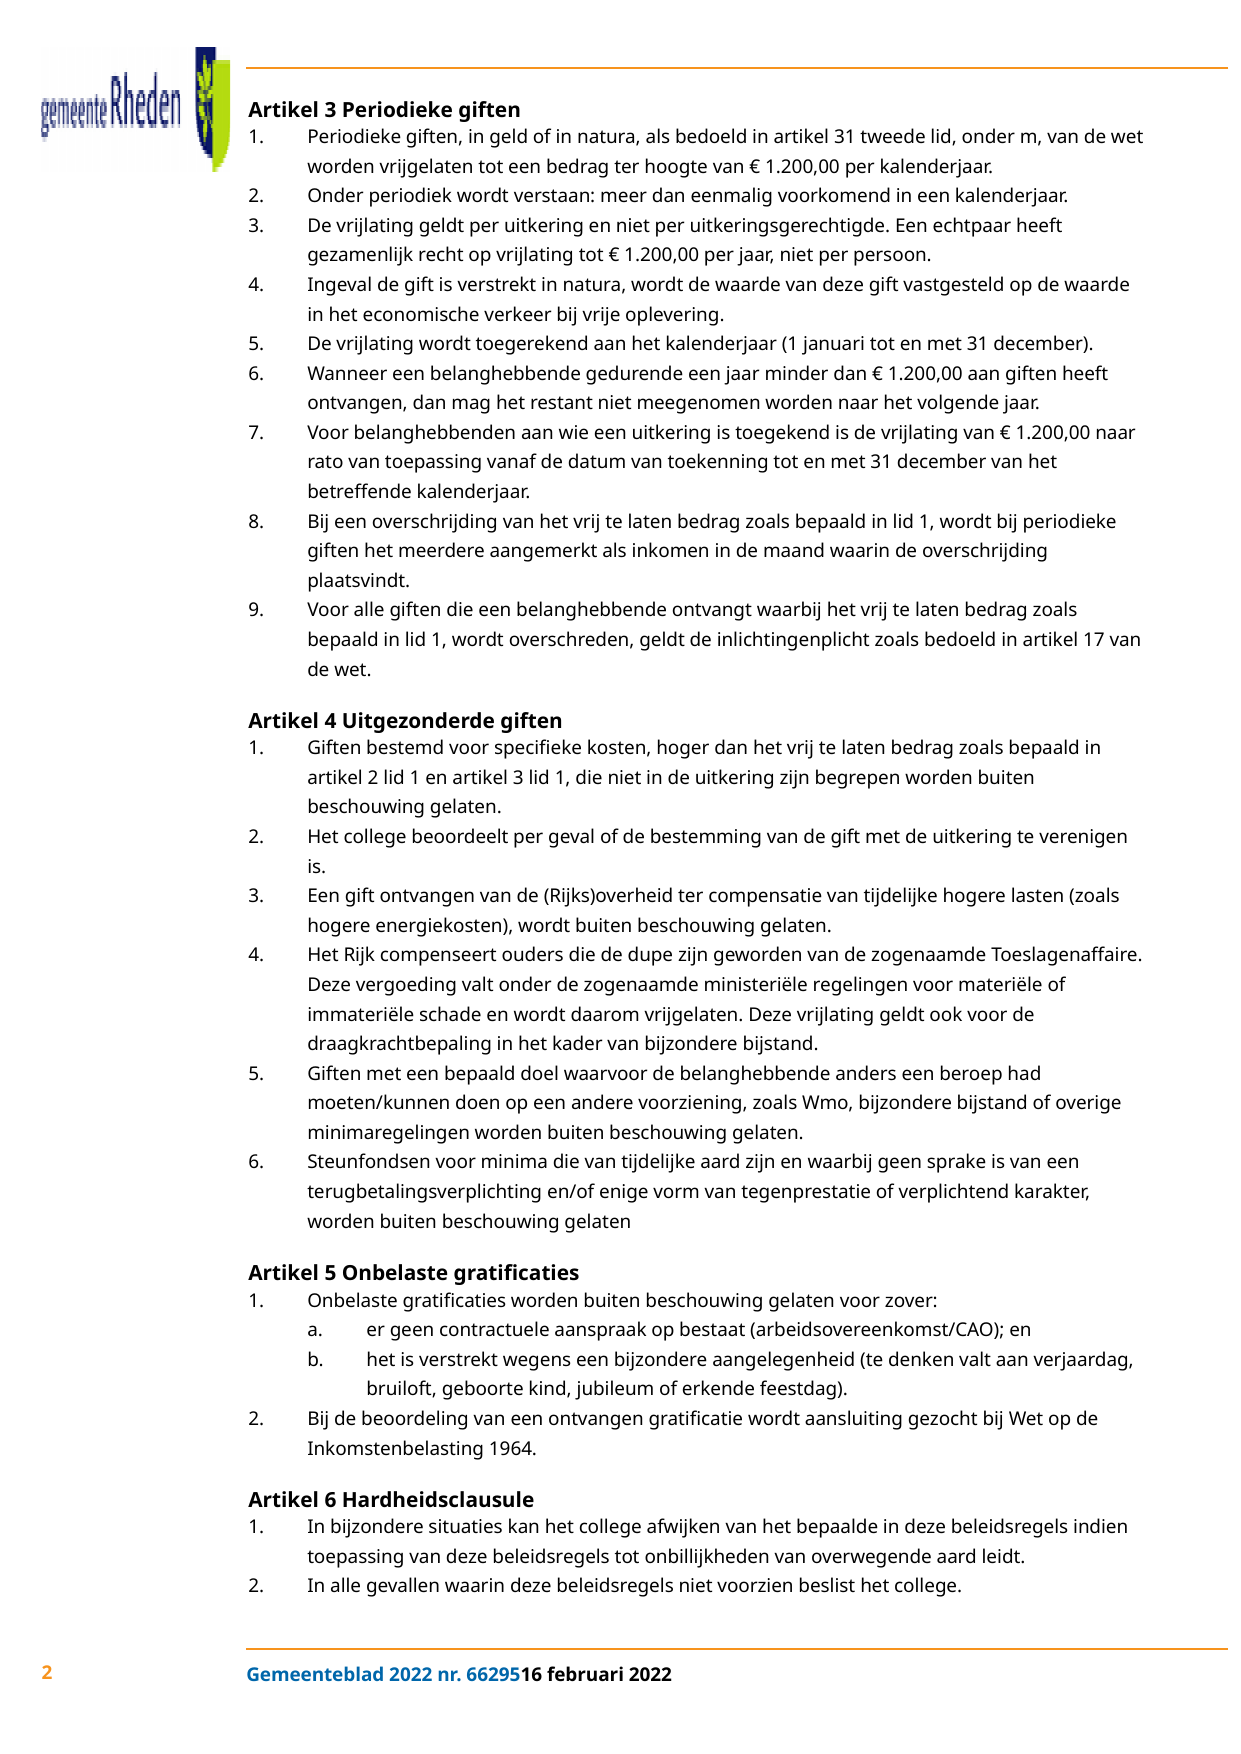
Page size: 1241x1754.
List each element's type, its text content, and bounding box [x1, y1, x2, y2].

text Artikel 6 Hardheidsclausule [248, 1485, 1152, 1513]
picture [41, 47, 231, 172]
text Artikel 4 Uitgezonderde giften [248, 706, 1152, 734]
list Voor belanghebbenden aan wie een uitkering is toegekend is de vrijlating van € 1.200,00 naar rato van toepassing vanaf de datum van toekenning tot en met 31 december van het betreffende kalenderjaar. [248, 419, 1152, 504]
list Onder periodiek wordt verstaan: meer dan eenmalig voorkomend in een kalenderjaar. [248, 182, 1152, 208]
list Onbelaste gratificaties worden buiten beschouwing gelaten voor zover: [248, 1287, 1152, 1312]
list Ingeval de gift is verstrekt in natura, wordt de waarde van deze gift vastgesteld op de waarde in het economische verkeer bij vrije oplevering. [248, 271, 1152, 326]
list In alle gevallen waarin deze beleidsregels niet voorzien beslist het college. [248, 1573, 1152, 1598]
list Bij een overschrijding van het vrij te laten bedrag zoals bepaald in lid 1, wordt bij periodieke giften het meerdere aangemerkt als inkomen in de maand waarin de overschrijding plaatsvindt. [248, 508, 1152, 593]
text Artikel 3 Periodieke giften [248, 95, 1152, 123]
list Giften bestemd voor specifieke kosten, hoger dan het vrij te laten bedrag zoals bepaald in artikel 2 lid 1 en artikel 3 lid 1, die niet in de uitkering zijn begrepen worden buiten beschouwing gelaten. [248, 734, 1152, 819]
list De vrijlating geldt per uitkering en niet per uitkeringsgerechtigde. Een echtpaar heeft gezamenlijk recht op vrijlating tot € 1.200,00 per jaar, niet per persoon. [248, 212, 1152, 267]
list Wanneer een belanghebbende gedurende een jaar minder dan € 1.200,00 aan giften heeft ontvangen, dan mag het restant niet meegenomen worden naar het volgende jaar. [248, 360, 1152, 415]
list Giften met een bepaald doel waarvoor de belanghebbende anders een beroep had moeten/kunnen doen op een andere voorziening, zoals Wmo, bijzondere bijstand of overige minimaregelingen worden buiten beschouwing gelaten. [248, 1060, 1152, 1145]
list Een gift ontvangen van de (Rijks)overheid ter compensatie van tijdelijke hogere lasten (zoals hogere energiekosten), wordt buiten beschouwing gelaten. [248, 882, 1152, 938]
list De vrijlating wordt toegerekend aan het kalenderjaar (1 januari tot en met 31 december). [248, 330, 1152, 356]
list In bijzondere situaties kan het college afwijken van het bepaalde in deze beleidsregels indien toepassing van deze beleidsregels tot onbillijkheden van overwegende aard leidt. [248, 1513, 1152, 1569]
list Voor alle giften die een belanghebbende ontvangt waarbij het vrij te laten bedrag zoals bepaald in lid 1, wordt overschreden, geldt de inlichtingenplicht zoals bedoeld in artikel 17 van de wet. [248, 597, 1152, 681]
list Steunfondsen voor minima die van tijdelijke aard zijn en waarbij geen sprake is van een terugbetalingsverplichting en/of enige vorm van tegenprestatie of verplichtend karakter, worden buiten beschouwing gelaten [248, 1149, 1152, 1234]
list het is verstrekt wegens een bijzondere aangelegenheid (te denken valt aan verjaardag, bruiloft, geboorte kind, jubileum of erkende feestdag). [307, 1346, 1152, 1401]
text Artikel 5 Onbelaste gratificaties [248, 1258, 1152, 1287]
list Periodieke giften, in geld of in natura, als bedoeld in artikel 31 tweede lid, onder m, van de wet worden vrijgelaten tot een bedrag ter hoogte van € 1.200,00 per kalenderjaar. [248, 123, 1152, 178]
list Het Rijk compenseert ouders die de dupe zijn geworden van de zogenaamde Toeslagenaffaire. Deze vergoeding valt onder de zogenaamde ministeriële regelingen voor materiële of immateriële schade en wordt daarom vrijgelaten. Deze vrijlating geldt ook voor de draagkrachtbepaling in het kader van bijzondere bijstand. [248, 942, 1152, 1056]
list Het college beoordeelt per geval of de bestemming van de gift met de uitkering te verenigen is. [248, 823, 1152, 879]
list Bij de beoordeling van een ontvangen gratificatie wordt aansluiting gezocht bij Wet op de Inkomstenbelasting 1964. [248, 1405, 1152, 1460]
list er geen contractuele aanspraak op bestaat (arbeidsovereenkomst/CAO); en [307, 1316, 1152, 1342]
